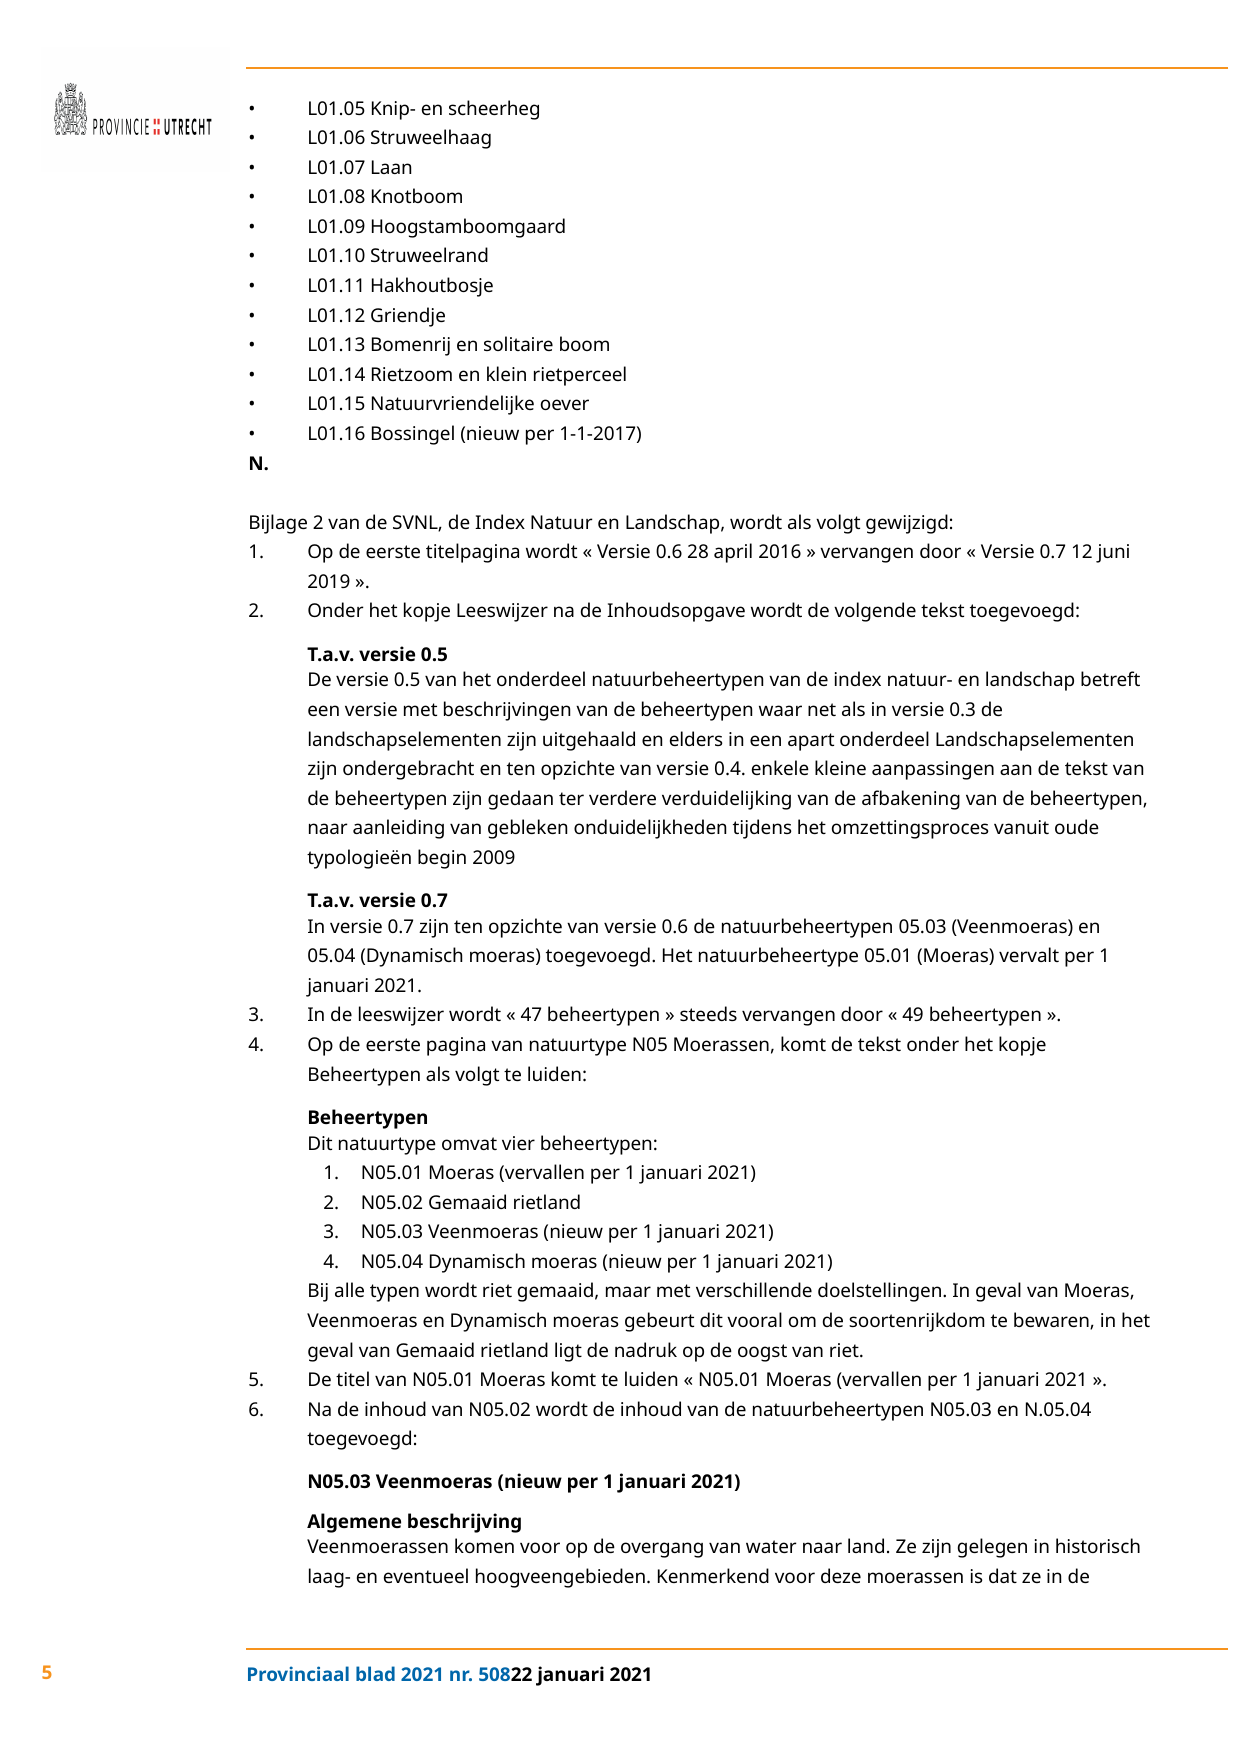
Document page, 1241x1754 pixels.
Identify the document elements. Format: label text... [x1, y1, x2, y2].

list Op de eerste pagina van natuurtype N05 Moerassen, komt de tekst onder het kopje Beheertypen als volgt te luiden: [248, 1031, 1152, 1087]
list L01.15 Natuurvriendelijke oever [248, 391, 1152, 416]
list Op de eerste titelpagina wordt « Versie 0.6 28 april 2016 » vervangen door « Versie 0.7 12 juni 2019 ». [248, 538, 1152, 594]
list N05.04 Dynamisch moeras (nieuw per 1 januari 2021) [323, 1248, 1152, 1274]
list Na de inhoud van N05.02 wordt de inhoud van de natuurbeheertypen N05.03 en N.05.04 toegevoegd: [248, 1396, 1152, 1451]
list Beheertypen [248, 1104, 1152, 1130]
list Dit natuurtype omvat vier beheertypen: [248, 1130, 1152, 1155]
list L01.16 Bossingel (nieuw per 1-1-2017) [248, 420, 1152, 446]
list T.a.v. versie 0.7 [248, 887, 1152, 913]
list L01.14 Rietzoom en klein rietperceel [248, 361, 1152, 387]
list L01.13 Bomenrij en solitaire boom [248, 331, 1152, 357]
list De titel van N05.01 Moeras komt te luiden « N05.01 Moeras (vervallen per 1 januari 2021 ». [248, 1366, 1152, 1392]
list Veenmoerassen komen voor op de overgang van water naar land. Ze zijn gelegen in historisch laag- en eventueel hoogveengebieden. Kenmerkend voor deze moerassen is dat ze in de [248, 1534, 1152, 1589]
list L01.11 Hakhoutbosje [248, 272, 1152, 298]
list De versie 0.5 van het onderdeel natuurbeheertypen van de index natuur- en landschap betreft een versie met beschrijvingen van de beheertypen waar net als in versie 0.3 de landschapselementen zijn uitgehaald en elders in een apart onderdeel Landschapselementen zijn ondergebracht en ten opzichte van versie 0.4. enkele kleine aanpassingen aan de tekst van de beheertypen zijn gedaan ter verdere verduidelijking van de afbakening van de beheertypen, naar aanleiding van gebleken onduidelijkheden tijdens het omzettingsproces vanuit oude typologieën begin 2009 [248, 667, 1152, 870]
list L01.12 Griendje [248, 302, 1152, 328]
picture [41, 47, 231, 172]
list L01.10 Struweelrand [248, 243, 1152, 268]
list Bij alle typen wordt riet gemaaid, maar met verschillende doelstellingen. In geval van Moeras, Veenmoeras en Dynamisch moeras gebeurt dit vooral om de soortenrijkdom te bewaren, in het geval van Gemaaid rietland ligt de nadruk op de oogst van riet. [248, 1278, 1152, 1362]
text Bijlage 2 van de SVNL, de Index Natuur en Landschap, wordt als volgt gewijzigd: [248, 509, 1152, 535]
list T.a.v. versie 0.5 [248, 641, 1152, 667]
list L01.07 Laan [248, 154, 1152, 180]
list In versie 0.7 zijn ten opzichte van versie 0.6 de natuurbeheertypen 05.03 (Veenmoeras) en 05.04 (Dynamisch moeras) toegevoegd. Het natuurbeheertype 05.01 (Moeras) vervalt per 1 januari 2021. [248, 913, 1152, 998]
list N05.03 Veenmoeras (nieuw per 1 januari 2021) [248, 1469, 1152, 1494]
list N05.01 Moeras (vervallen per 1 januari 2021) [323, 1159, 1152, 1185]
list Algemene beschrijving [248, 1508, 1152, 1534]
list In de leeswijzer wordt « 47 beheertypen » steeds vervangen door « 49 beheertypen ». [248, 1002, 1152, 1027]
list N05.02 Gemaaid rietland [323, 1189, 1152, 1214]
list L01.09 Hoogstamboomgaard [248, 213, 1152, 239]
text N. [248, 450, 1152, 476]
list L01.05 Knip- en scheerheg [248, 95, 1152, 121]
list L01.08 Knotboom [248, 183, 1152, 209]
list L01.06 Struweelhaag [248, 124, 1152, 150]
list N05.03 Veenmoeras (nieuw per 1 januari 2021) [323, 1218, 1152, 1244]
list Onder het kopje Leeswijzer na de Inhoudsopgave wordt de volgende tekst toegevoegd: [248, 598, 1152, 623]
